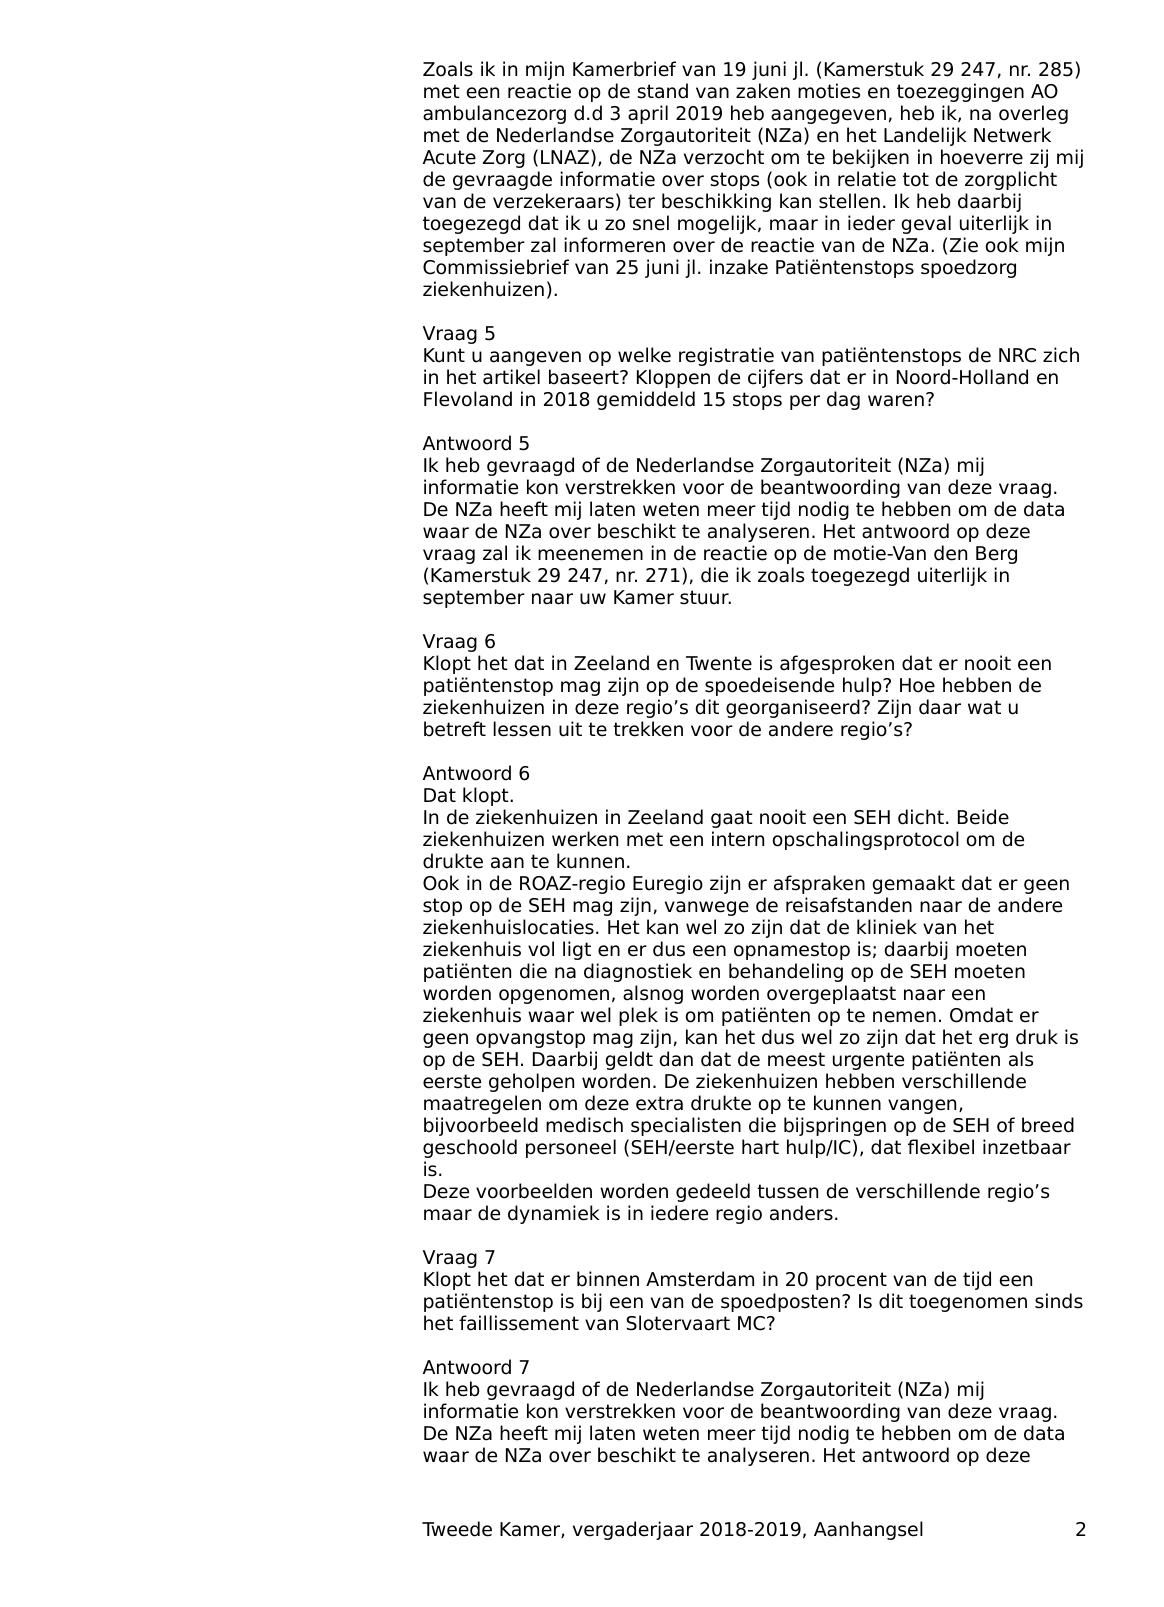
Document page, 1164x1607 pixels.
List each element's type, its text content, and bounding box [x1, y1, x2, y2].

text Vraag 5 [422, 323, 1087, 345]
text Vraag 6 [422, 631, 1087, 653]
text Zoals ik in mijn Kamerbrief van 19 juni jl. (Kamerstuk 29 247, nr. 285) met een reactie op de stand van zaken moties en toezeggingen AO ambulancezorg d.d 3 april 2019 heb aangegeven, heb ik, na overleg met de Nederlandse Zorgautoriteit (NZa) en het Landelijk Netwerk Acute Zorg (LNAZ), de NZa verzocht om te bekijken in hoeverre zij mij de gevraagde informatie over stops (ook in relatie tot de zorgplicht van de verzekeraars) ter beschikking kan stellen. Ik heb daarbij toegezegd dat ik u zo snel mogelijk, maar in ieder geval uiterlijk in september zal informeren over de reactie van de NZa. (Zie ook mijn Commissiebrief van 25 juni jl. inzake Patiëntenstops spoedzorg ziekenhuizen). [422, 59, 1087, 301]
text Ook in de ROAZ-regio Euregio zijn er afspraken gemaakt dat er geen stop op de SEH mag zijn, vanwege de reisafstanden naar de andere ziekenhuislocaties. Het kan wel zo zijn dat de kliniek van het ziekenhuis vol ligt en er dus een opnamestop is; daarbij moeten patiënten die na diagnostiek en behandeling op de SEH moeten worden opgenomen, alsnog worden overgeplaatst naar een ziekenhuis waar wel plek is om patiënten op te nemen. Omdat er geen opvangstop mag zijn, kan het dus wel zo zijn dat het erg druk is op de SEH. Daarbij geldt dan dat de meest urgente patiënten als eerste geholpen worden. De ziekenhuizen hebben verschillende maatregelen om deze extra drukte op te kunnen vangen, bijvoorbeeld medisch specialisten die bijspringen op de SEH of breed geschoold personeel (SEH/eerste hart hulp/IC), dat flexibel inzetbaar is. [422, 873, 1087, 1181]
text Klopt het dat in Zeeland en Twente is afgesproken dat er nooit een patiëntenstop mag zijn op de spoedeisende hulp? Hoe hebben de ziekenhuizen in deze regio’s dit georganiseerd? Zijn daar wat u betreft lessen uit te trekken voor de andere regio’s? [422, 653, 1087, 741]
text Antwoord 7 [422, 1357, 1087, 1379]
text Deze voorbeelden worden gedeeld tussen de verschillende regio’s maar de dynamiek is in iedere regio anders. [422, 1181, 1087, 1225]
text Ik heb gevraagd of de Nederlandse Zorgautoriteit (NZa) mij informatie kon verstrekken voor de beantwoording van deze vraag. De NZa heeft mij laten weten meer tijd nodig te hebben om de data waar de NZa over beschikt te analyseren. Het antwoord op deze vraag zal ik meenemen in de reactie op de motie-Van den Berg (Kamerstuk 29 247, nr. 271), die ik zoals toegezegd uiterlijk in september naar uw Kamer stuur. [422, 455, 1087, 609]
text Vraag 7 [422, 1247, 1087, 1269]
text Kunt u aangeven op welke registratie van patiëntenstops de NRC zich in het artikel baseert? Kloppen de cijfers dat er in Noord-Holland en Flevoland in 2018 gemiddeld 15 stops per dag waren? [422, 345, 1087, 411]
text Antwoord 5 [422, 433, 1087, 455]
text Antwoord 6 [422, 763, 1087, 785]
text In de ziekenhuizen in Zeeland gaat nooit een SEH dicht. Beide ziekenhuizen werken met een intern opschalingsprotocol om de drukte aan te kunnen. [422, 807, 1087, 873]
text Dat klopt. [422, 785, 1087, 807]
text Ik heb gevraagd of de Nederlandse Zorgautoriteit (NZa) mij informatie kon verstrekken voor de beantwoording van deze vraag. De NZa heeft mij laten weten meer tijd nodig te hebben om de data waar de NZa over beschikt te analyseren. Het antwoord op deze [422, 1379, 1087, 1467]
text Klopt het dat er binnen Amsterdam in 20 procent van de tijd een patiëntenstop is bij een van de spoedposten? Is dit toegenomen sinds het faillissement van Slotervaart MC? [422, 1269, 1087, 1335]
